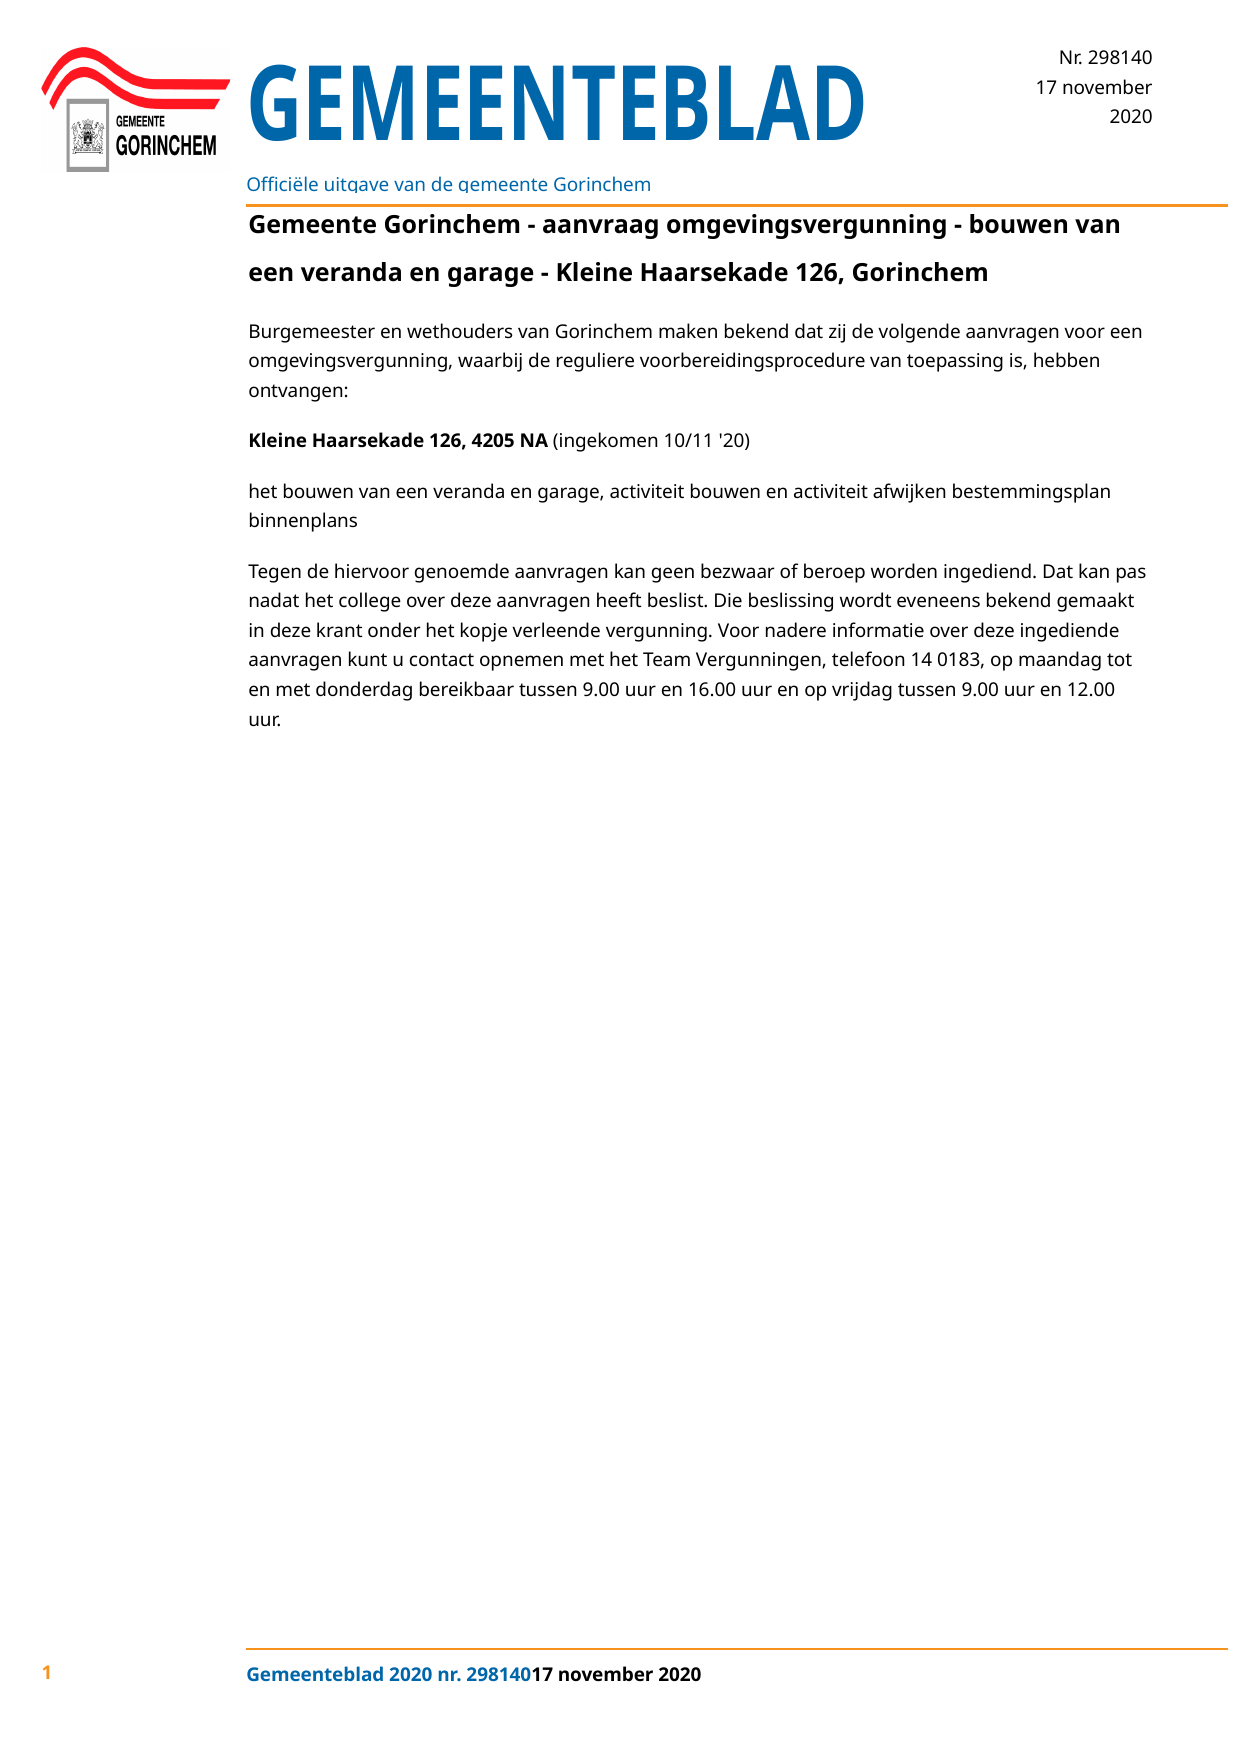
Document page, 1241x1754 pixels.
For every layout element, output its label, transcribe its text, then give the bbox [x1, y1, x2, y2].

text Tegen de hiervoor genoemde aanvragen kan geen bezwaar of beroep worden ingediend. Dat kan pas nadat het college over deze aanvragen heeft beslist. Die beslissing wordt eveneens bekend gemaakt in deze krant onder het kopje verleende vergunning. Voor nadere informatie over deze ingediende aanvragen kunt u contact opnemen met het Team Vergunningen, telefoon 14 0183, op maandag tot en met donderdag bereikbaar tussen 9.00 uur en 16.00 uur en op vrijdag tussen 9.00 uur en 12.00 uur. [248, 558, 1152, 732]
text Gemeente Gorinchem - aanvraag omgevingsvergunning - bouwen van een veranda en garage - Kleine Haarsekade 126, Gorinchem [248, 207, 1152, 288]
text Burgemeester en wethouders van Gorinchem maken bekend dat zij de volgende aanvragen voor een omgevingsvergunning, waarbij de reguliere voorbereidingsprocedure van toepassing is, hebben ontvangen: [248, 318, 1152, 403]
text het bouwen van een veranda en garage, activiteit bouwen en activiteit afwijken bestemmingsplan binnenplans [248, 478, 1152, 533]
text Kleine Haarsekade 126, 4205 NA (ingekomen 10/11 '20) [248, 427, 1152, 453]
picture [41, 47, 231, 172]
